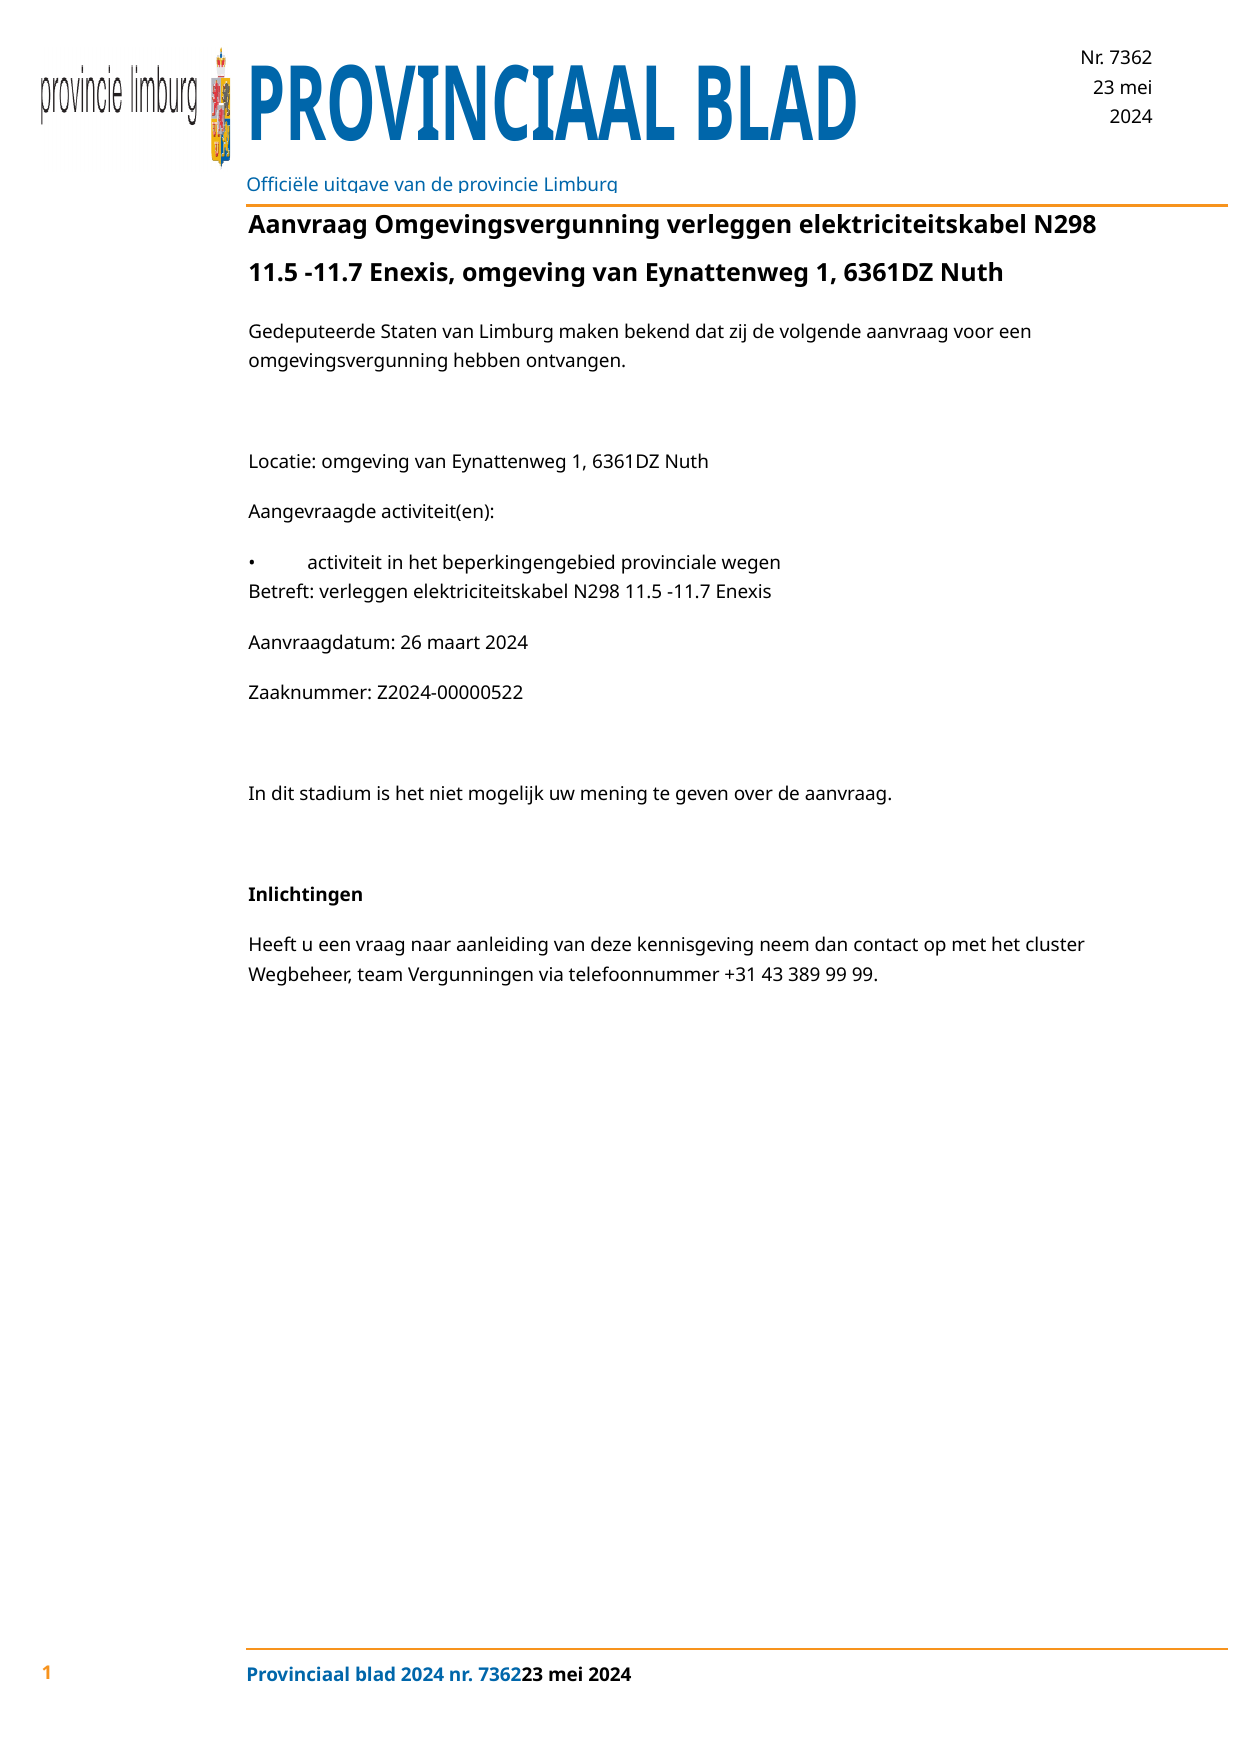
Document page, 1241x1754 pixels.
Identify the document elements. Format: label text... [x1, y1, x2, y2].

text Locatie: omgeving van Eynattenweg 1, 6361DZ Nuth [248, 448, 1152, 474]
text Inlichtingen [248, 881, 1152, 907]
text Aanvraag Omgevingsvergunning verleggen elektriciteitskabel N298 11.5 -11.7 Enexis, omgeving van Eynattenweg 1, 6361DZ Nuth [248, 207, 1152, 288]
text Heeft u een vraag naar aanleiding van deze kennisgeving neem dan contact op met het cluster Wegbeheer, team Vergunningen via telefoonnummer +31 43 389 99 99. [248, 932, 1152, 987]
list activiteit in het beperkingengebied provinciale wegen [248, 549, 1152, 575]
text Zaaknummer: Z2024-00000522 [248, 679, 1152, 705]
text Aangevraagde activiteit(en): [248, 499, 1152, 524]
text Betreft: verleggen elektriciteitskabel N298 11.5 -11.7 Enexis [248, 579, 1152, 604]
text Gedeputeerde Staten van Limburg maken bekend dat zij de volgende aanvraag voor een omgevingsvergunning hebben ontvangen. [248, 318, 1152, 373]
text In dit stadium is het niet mogelijk uw mening te geven over de aanvraag. [248, 780, 1152, 806]
text Aanvraagdatum: 26 maart 2024 [248, 629, 1152, 655]
picture [41, 47, 231, 172]
